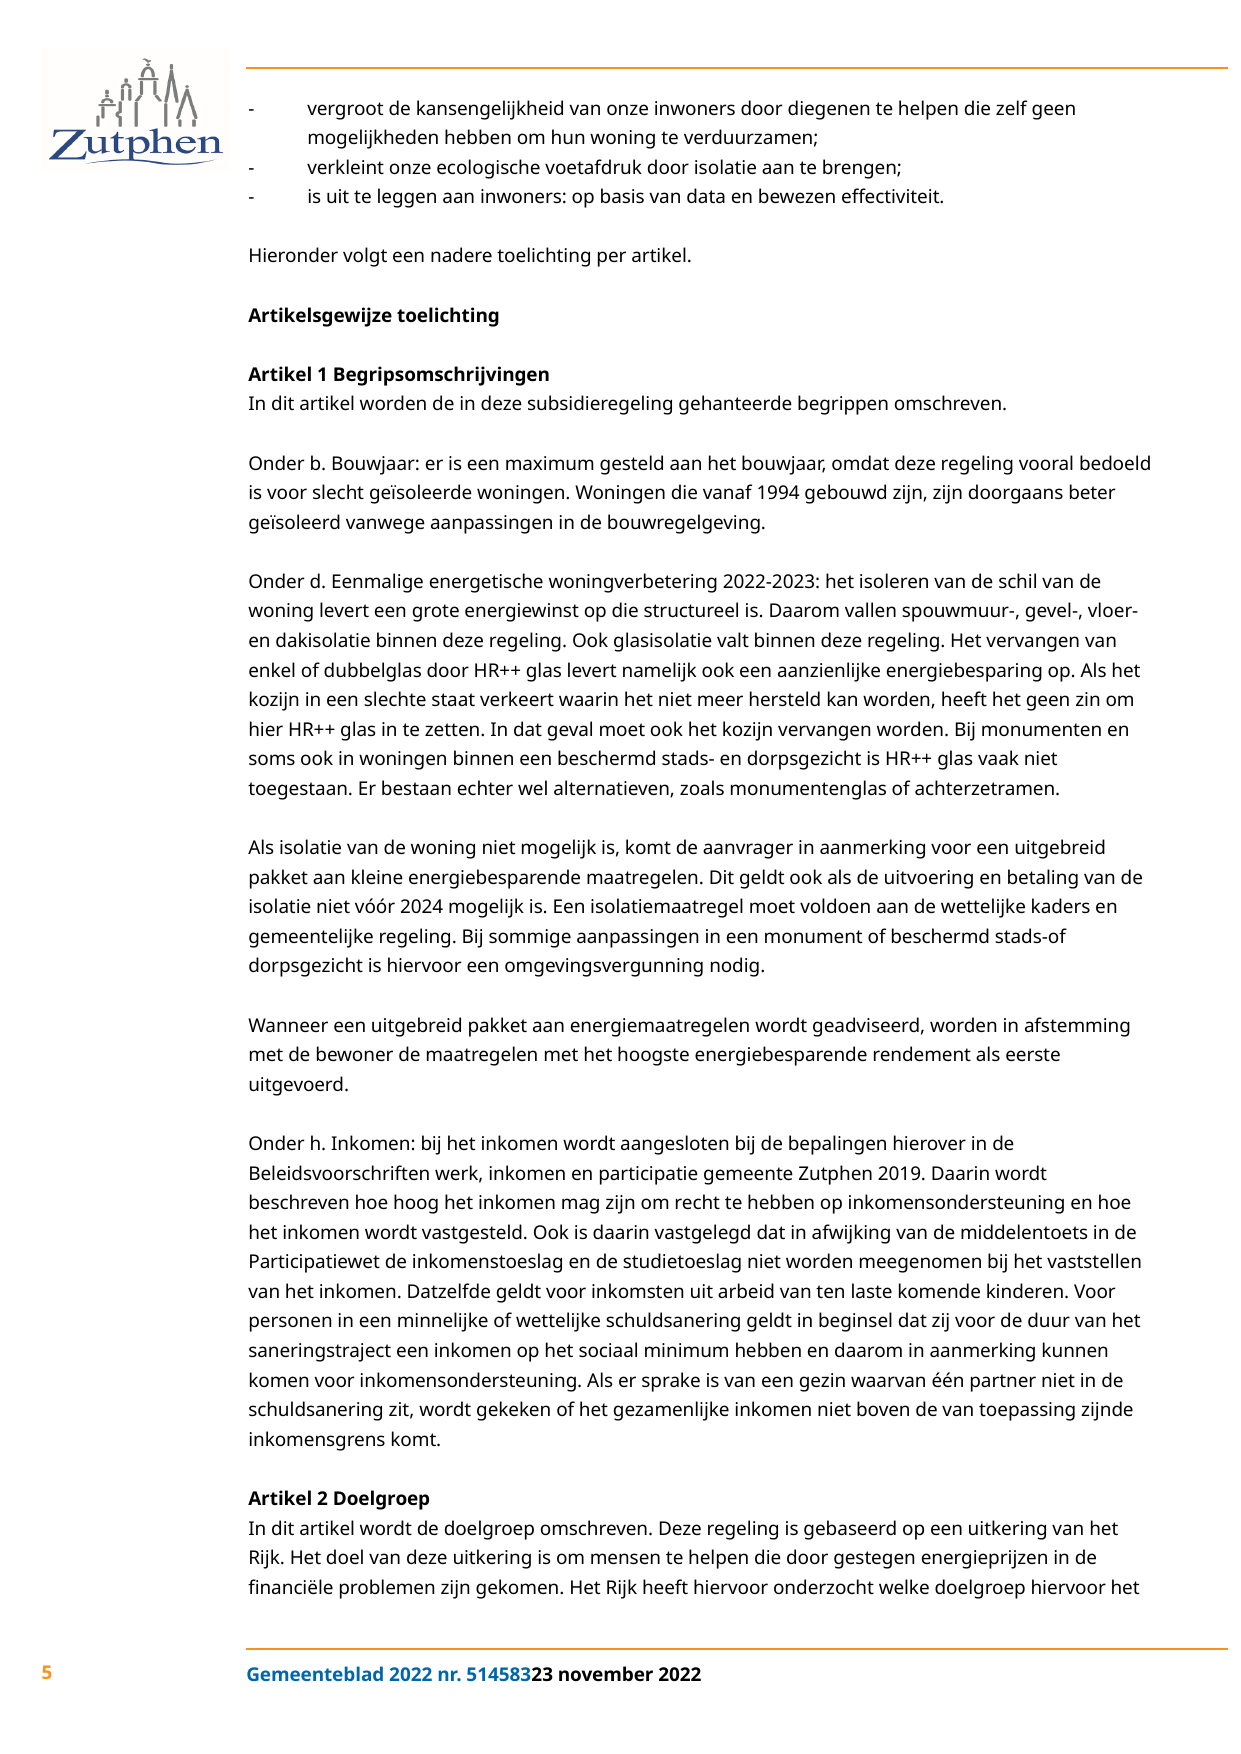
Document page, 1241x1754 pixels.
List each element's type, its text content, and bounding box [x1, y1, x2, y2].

list verkleint onze ecologische voetafdruk door isolatie aan te brengen; [248, 154, 1152, 180]
list vergroot de kansengelijkheid van onze inwoners door diegenen te helpen die zelf geen mogelijkheden hebben om hun woning te verduurzamen; [248, 95, 1152, 150]
text Hieronder volgt een nadere toelichting per artikel. [248, 243, 1152, 268]
text Artikel 2 Doelgroep [248, 1485, 1152, 1511]
list is uit te leggen aan inwoners: op basis van data en bewezen effectiviteit. [248, 183, 1152, 209]
picture [41, 47, 231, 172]
text Artikelsgewijze toelichting [248, 302, 1152, 328]
text In dit artikel wordt de doelgroep omschreven. Deze regeling is gebaseerd op een uitkering van het Rijk. Het doel van deze uitkering is om mensen te helpen die door gestegen energieprijzen in de financiële problemen zijn gekomen. Het Rijk heeft hiervoor onderzocht welke doelgroep hiervoor het [248, 1515, 1152, 1600]
text Onder h. Inkomen: bij het inkomen wordt aangesloten bij de bepalingen hierover in de Beleidsvoorschriften werk, inkomen en participatie gemeente Zutphen 2019. Daarin wordt beschreven hoe hoog het inkomen mag zijn om recht te hebben op inkomensondersteuning en hoe het inkomen wordt vastgesteld. Ook is daarin vastgelegd dat in afwijking van de middelentoets in de Participatiewet de inkomenstoeslag en de studietoeslag niet worden meegenomen bij het vaststellen van het inkomen. Datzelfde geldt voor inkomsten uit arbeid van ten laste komende kinderen. Voor personen in een minnelijke of wettelijke schuldsanering geldt in beginsel dat zij voor de duur van het saneringstraject een inkomen op het sociaal minimum hebben en daarom in aanmerking kunnen komen voor inkomensondersteuning. Als er sprake is van een gezin waarvan één partner niet in de schuldsanering zit, wordt gekeken of het gezamenlijke inkomen niet boven de van toepassing zijnde inkomensgrens komt. [248, 1130, 1152, 1452]
text In dit artikel worden de in deze subsidieregeling gehanteerde begrippen omschreven. [248, 391, 1152, 416]
text Onder d. Eenmalige energetische woningverbetering 2022-2023: het isoleren van de schil van de woning levert een grote energiewinst op die structureel is. Daarom vallen spouwmuur-, gevel-, vloer- en dakisolatie binnen deze regeling. Ook glasisolatie valt binnen deze regeling. Het vervangen van enkel of dubbelglas door HR++ glas levert namelijk ook een aanzienlijke energiebesparing op. Als het kozijn in een slechte staat verkeert waarin het niet meer hersteld kan worden, heeft het geen zin om hier HR++ glas in te zetten. In dat geval moet ook het kozijn vervangen worden. Bij monumenten en soms ook in woningen binnen een beschermd stads- en dorpsgezicht is HR++ glas vaak niet toegestaan. Er bestaan echter wel alternatieven, zoals monumentenglas of achterzetramen. [248, 568, 1152, 801]
text Wanneer een uitgebreid pakket aan energiemaatregelen wordt geadviseerd, worden in afstemming met de bewoner de maatregelen met het hoogste energiebesparende rendement als eerste uitgevoerd. [248, 1012, 1152, 1097]
text Onder b. Bouwjaar: er is een maximum gesteld aan het bouwjaar, omdat deze regeling vooral bedoeld is voor slecht geïsoleerde woningen. Woningen die vanaf 1994 gebouwd zijn, zijn doorgaans beter geïsoleerd vanwege aanpassingen in de bouwregelgeving. [248, 450, 1152, 535]
text Artikel 1 Begripsomschrijvingen [248, 361, 1152, 387]
text Als isolatie van de woning niet mogelijk is, komt de aanvrager in aanmerking voor een uitgebreid pakket aan kleine energiebesparende maatregelen. Dit geldt ook als de uitvoering en betaling van de isolatie niet vóór 2024 mogelijk is. Een isolatiemaatregel moet voldoen aan de wettelijke kaders en gemeentelijke regeling. Bij sommige aanpassingen in een monument of beschermd stads-of dorpsgezicht is hiervoor een omgevingsvergunning nodig. [248, 834, 1152, 978]
